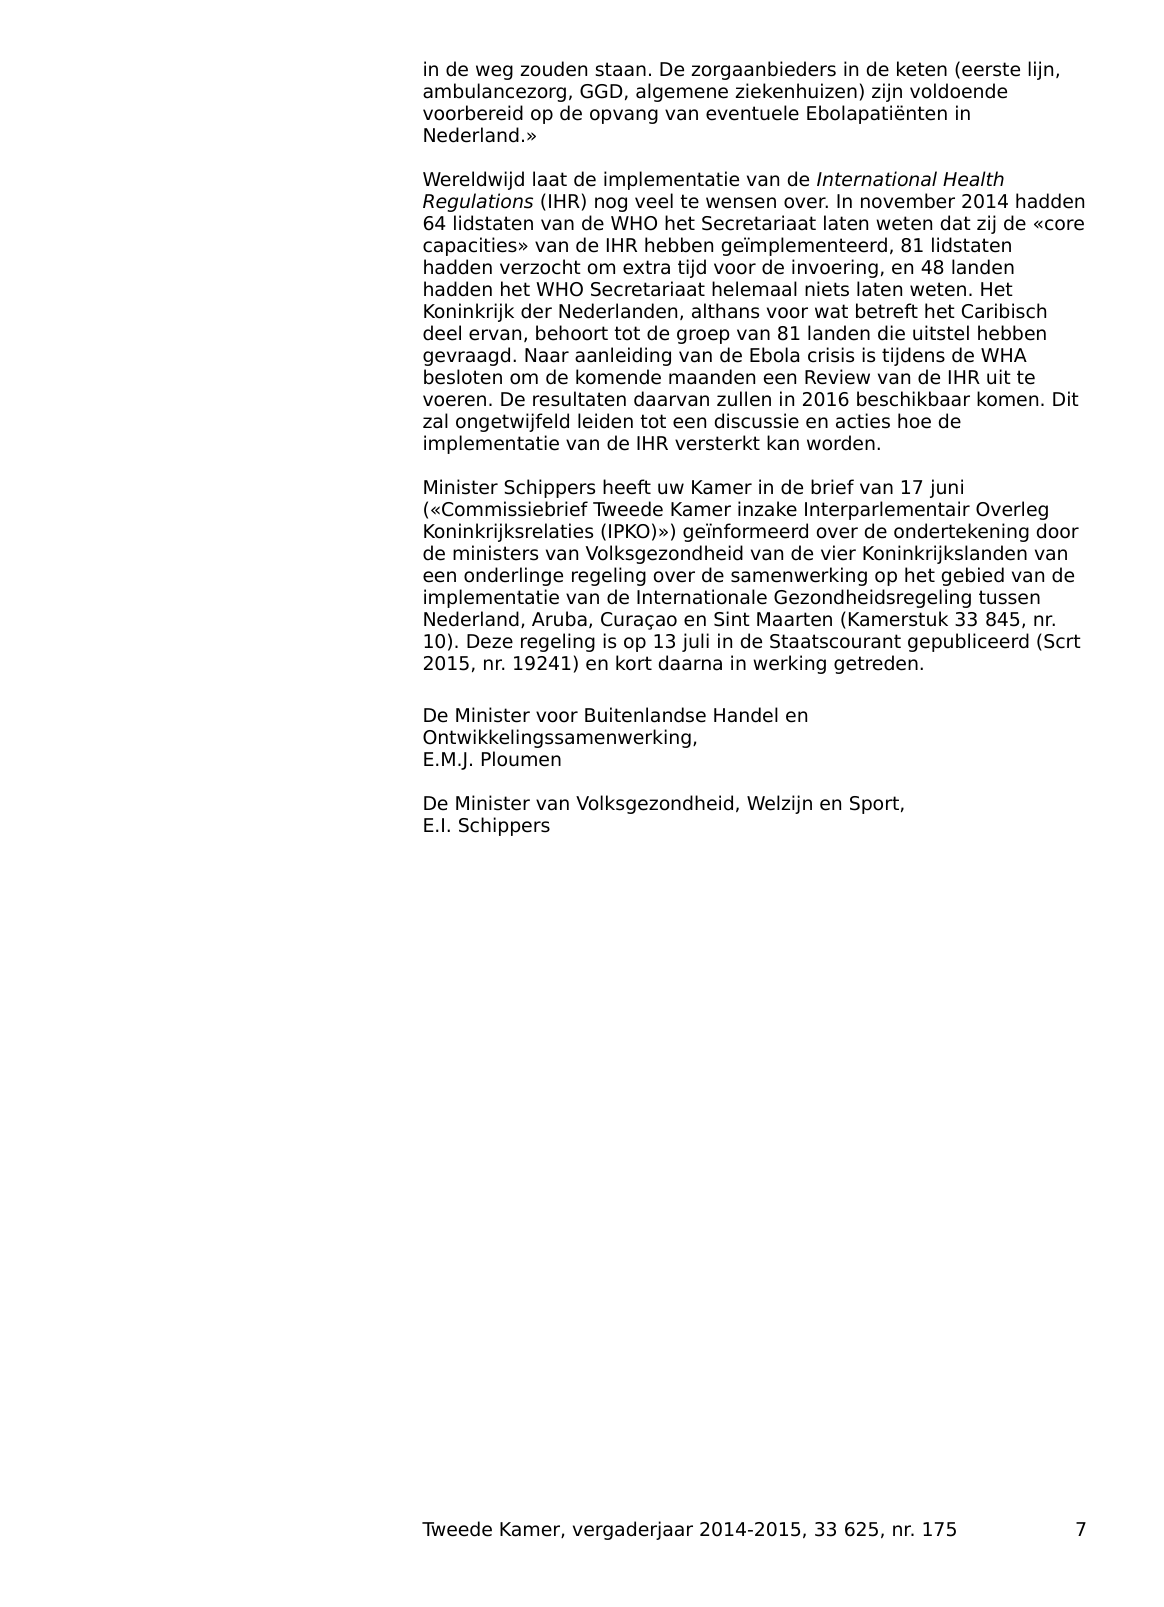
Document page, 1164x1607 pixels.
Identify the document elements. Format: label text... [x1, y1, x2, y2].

text Minister Schippers heeft uw Kamer in de brief van 17 juni («Commissiebrief Tweede Kamer inzake Interparlementair Overleg Koninkrijksrelaties (IPKO)») geïnformeerd over de ondertekening door de ministers van Volksgezondheid van de vier Koninkrijkslanden van een onderlinge regeling over de samenwerking op het gebied van de implementatie van de Internationale Gezondheidsregeling tussen Nederland, Aruba, Curaçao en Sint Maarten (Kamerstuk 33 845, nr. 10). Deze regeling is op 13 juli in de Staatscourant gepubliceerd (Scrt 2015, nr. 19241) en kort daarna in werking getreden. [422, 477, 1087, 675]
text in de weg zouden staan. De zorgaanbieders in de keten (eerste lijn, ambulancezorg, GGD, algemene ziekenhuizen) zijn voldoende voorbereid op de opvang van eventuele Ebolapatiënten in Nederland.» [422, 59, 1087, 147]
text De Minister voor Buitenlandse Handel en Ontwikkelingssamenwerking, E.M.J. Ploumen [422, 705, 1087, 771]
text Wereldwijd laat de implementatie van de International Health Regulations (IHR) nog veel te wensen over. In november 2014 hadden 64 lidstaten van de WHO het Secretariaat laten weten dat zij de «core capacities» van de IHR hebben geïmplementeerd, 81 lidstaten hadden verzocht om extra tijd voor de invoering, en 48 landen hadden het WHO Secretariaat helemaal niets laten weten. Het Koninkrijk der Nederlanden, althans voor wat betreft het Caribisch deel ervan, behoort tot de groep van 81 landen die uitstel hebben gevraagd. Naar aanleiding van de Ebola crisis is tijdens de WHA besloten om de komende maanden een Review van de IHR uit te voeren. De resultaten daarvan zullen in 2016 beschikbaar komen. Dit zal ongetwijfeld leiden tot een discussie en acties hoe de implementatie van de IHR versterkt kan worden. [422, 169, 1087, 455]
text De Minister van Volksgezondheid, Welzijn en Sport, E.I. Schippers [422, 793, 1087, 837]
